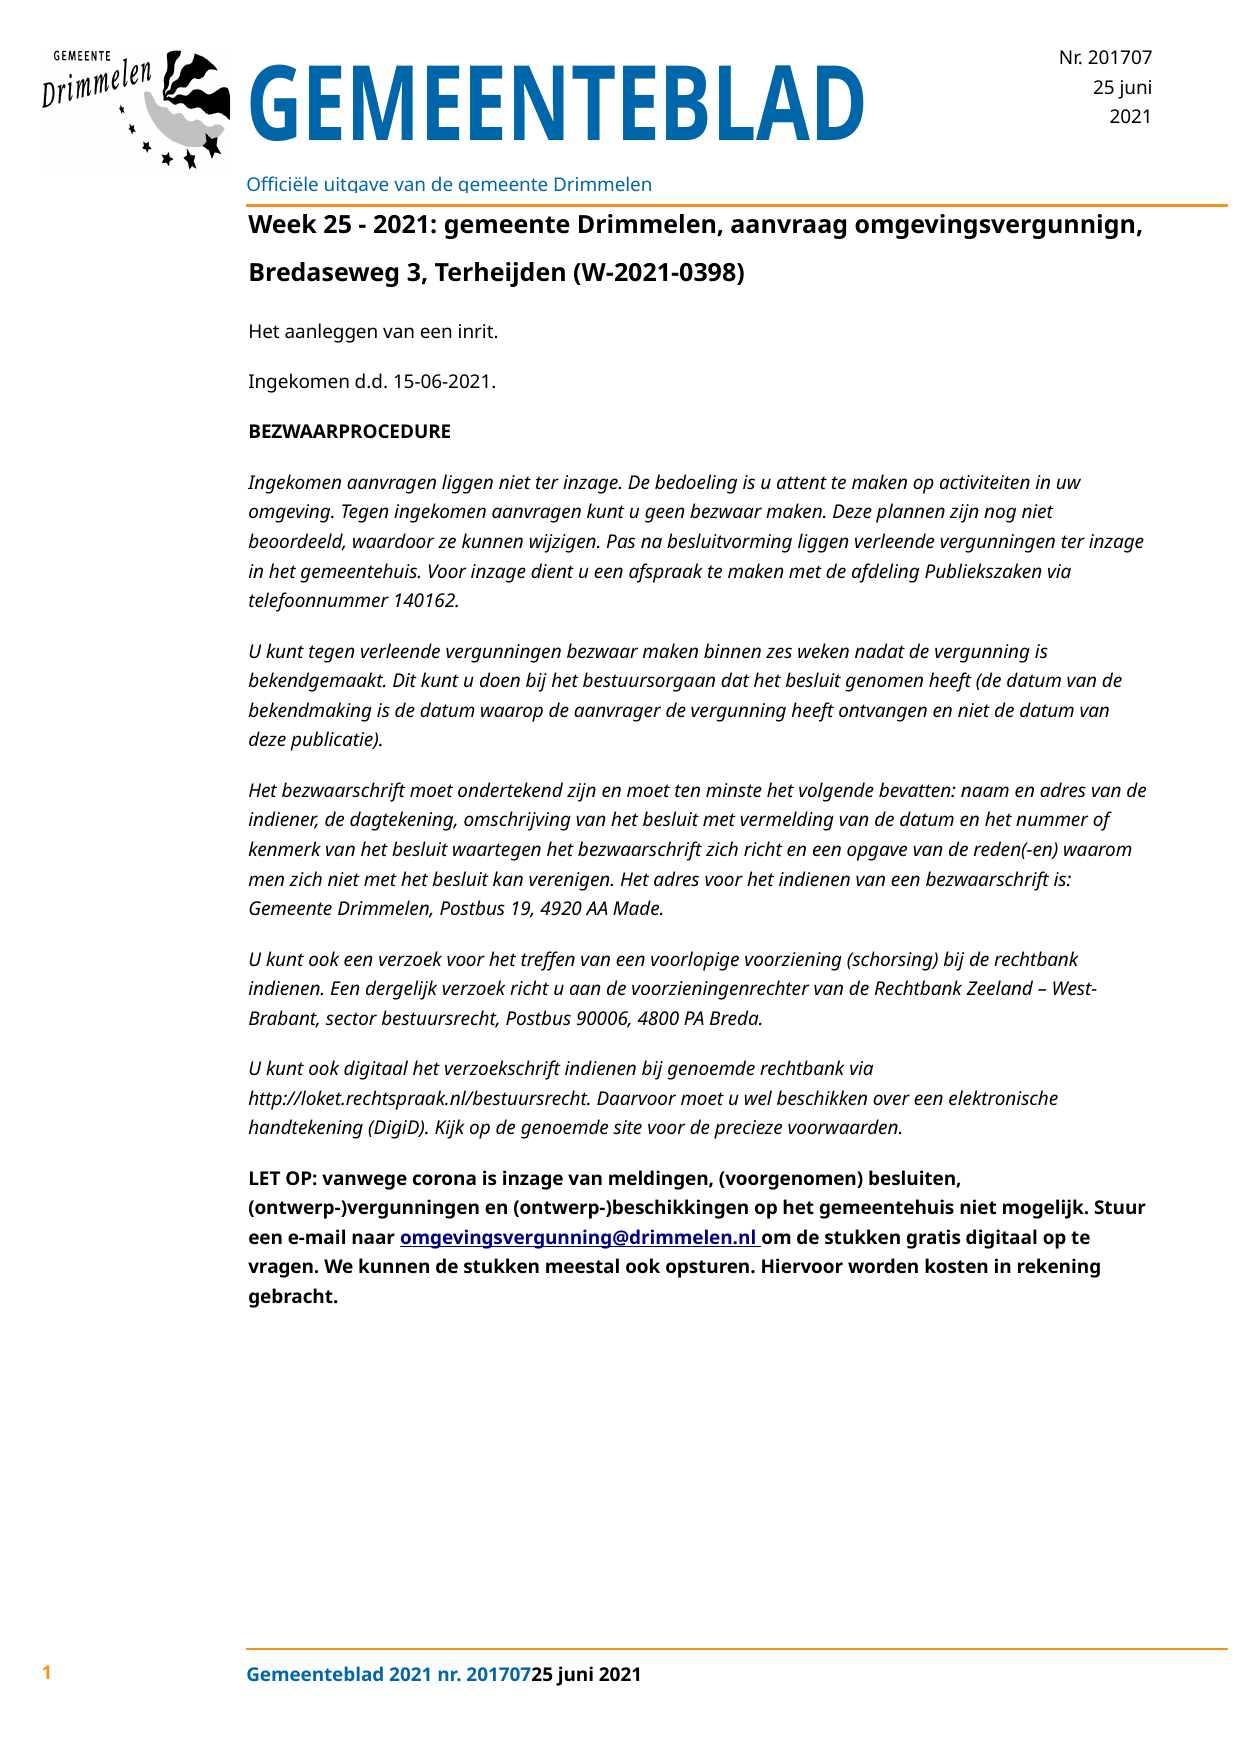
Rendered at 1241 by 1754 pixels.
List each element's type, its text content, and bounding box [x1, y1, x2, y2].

text Ingekomen d.d. 15-06-2021. [248, 368, 1152, 394]
text Week 25 - 2021: gemeente Drimmelen, aanvraag omgevingsvergunnign, Bredaseweg 3, Terheijden (W-2021-0398) [248, 207, 1152, 288]
picture [41, 47, 231, 172]
text Ingekomen aanvragen liggen niet ter inzage. De bedoeling is u attent te maken op activiteiten in uw omgeving. Tegen ingekomen aanvragen kunt u geen bezwaar maken. Deze plannen zijn nog niet beoordeeld, waardoor ze kunnen wijzigen. Pas na besluitvorming liggen verleende vergunningen ter inzage in het gemeentehuis. Voor inzage dient u een afspraak te maken met de afdeling Publiekszaken via telefoonnummer 140162. [248, 469, 1152, 613]
text Het aanleggen van een inrit. [248, 318, 1152, 344]
text Het bezwaarschrift moet ondertekend zijn en moet ten minste het volgende bevatten: naam en adres van de indiener, de dagtekening, omschrijving van het besluit met vermelding van de datum en het nummer of kenmerk van het besluit waartegen het bezwaarschrift zich richt en een opgave van de reden(-en) waarom men zich niet met het besluit kan verenigen. Het adres voor het indienen van een bezwaarschrift is: Gemeente Drimmelen, Postbus 19, 4920 AA Made. [248, 777, 1152, 921]
text BEZWAARPROCEDURE [248, 419, 1152, 444]
text U kunt tegen verleende vergunningen bezwaar maken binnen zes weken nadat de vergunning is bekendgemaakt. Dit kunt u doen bij het bestuursorgaan dat het besluit genomen heeft (de datum van de bekendmaking is de datum waarop de aanvrager de vergunning heeft ontvangen en niet de datum van deze publicatie). [248, 638, 1152, 752]
text U kunt ook digitaal het verzoekschrift indienen bij genoemde rechtbank via http://loket.rechtspraak.nl/bestuursrecht. Daarvoor moet u wel beschikken over een elektronische handtekening (DigiD). Kijk op de genoemde site voor de precieze voorwaarden. [248, 1055, 1152, 1140]
text U kunt ook een verzoek voor het treffen van een voorlopige voorziening (schorsing) bij de rechtbank indienen. Een dergelijk verzoek richt u aan de voorzieningenrechter van de Rechtbank Zeeland – West-Brabant, sector bestuursrecht, Postbus 90006, 4800 PA Breda. [248, 946, 1152, 1031]
text LET OP: vanwege corona is inzage van meldingen, (voorgenomen) besluiten, (ontwerp-)vergunningen en (ontwerp-)beschikkingen op het gemeentehuis niet mogelijk. Stuur een e-mail naar omgevingsvergunning@drimmelen.nl om de stukken gratis digitaal op te vragen. We kunnen de stukken meestal ook opsturen. Hiervoor worden kosten in rekening gebracht. [248, 1165, 1152, 1309]
